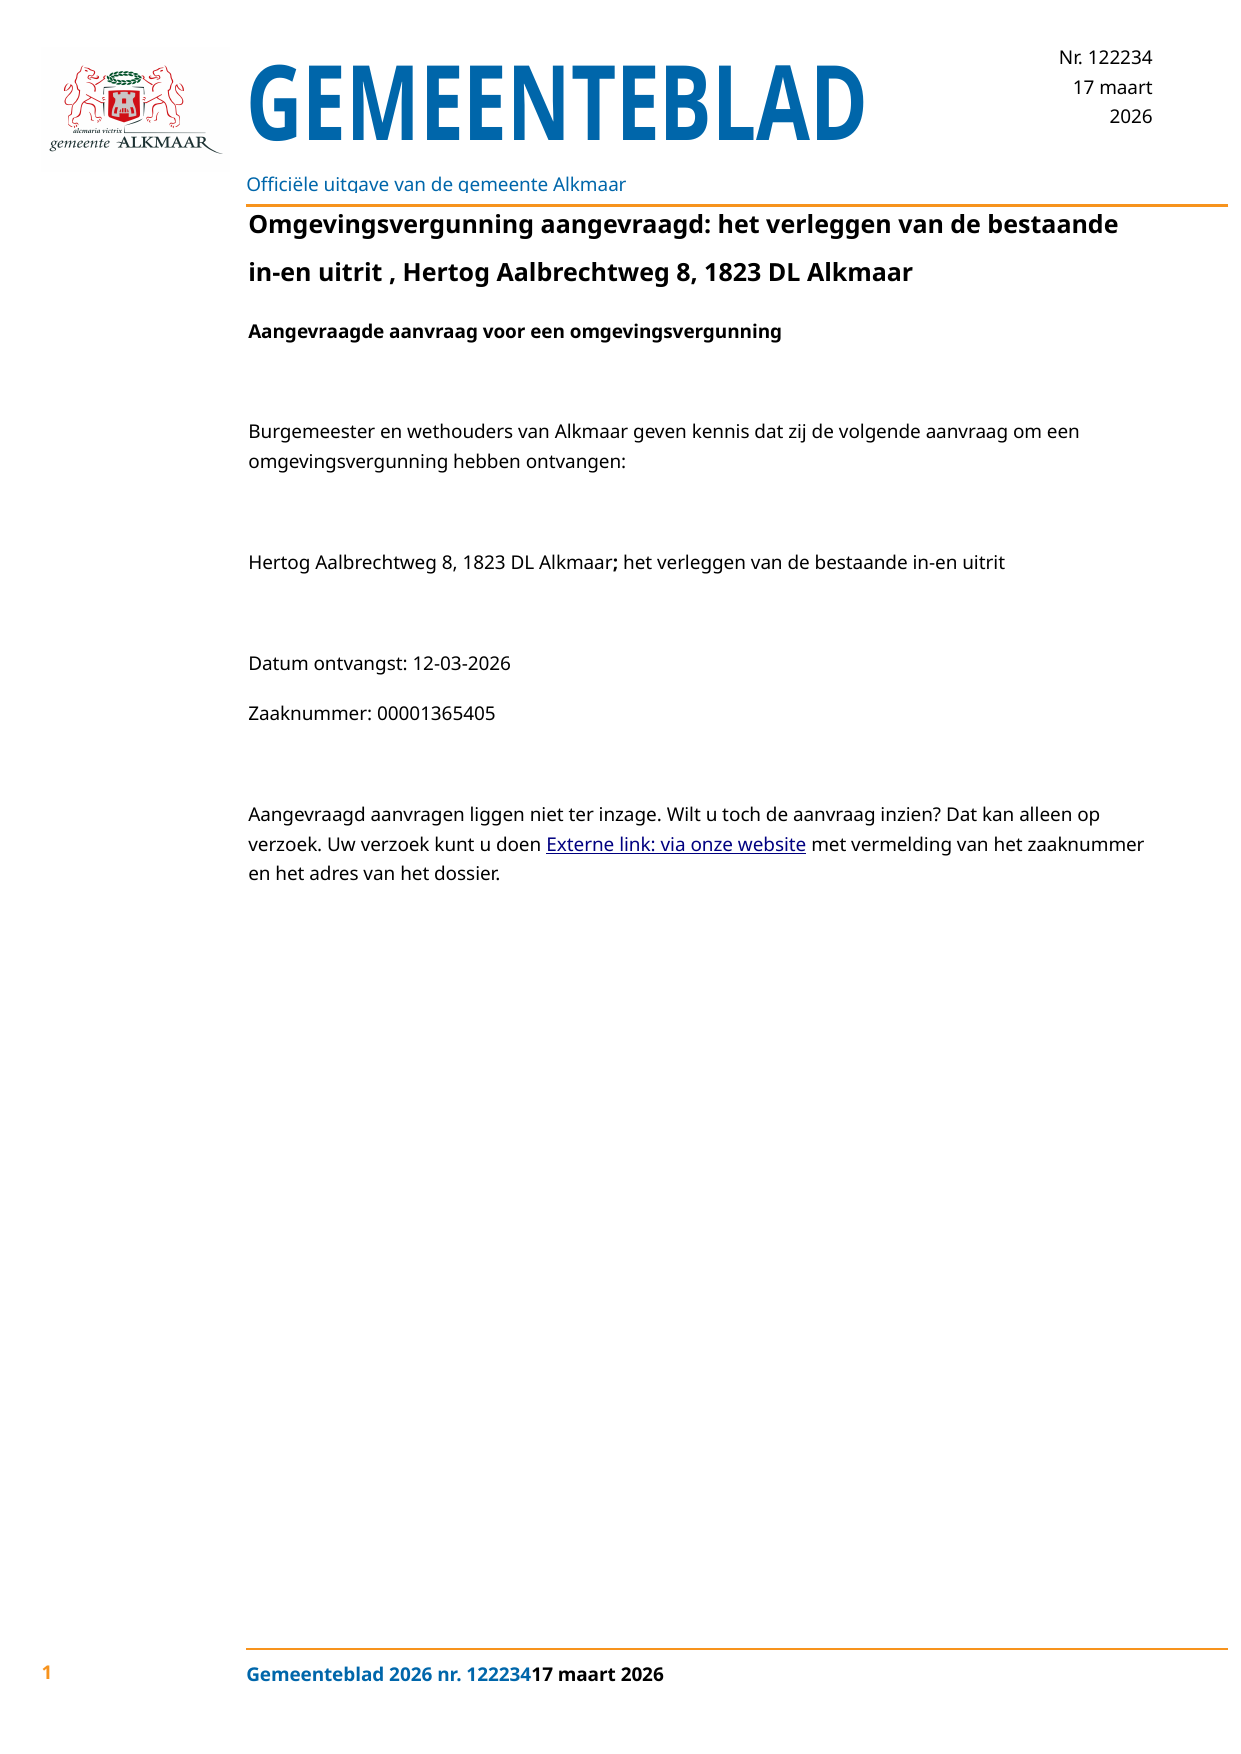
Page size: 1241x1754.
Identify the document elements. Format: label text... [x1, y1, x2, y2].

text Zaaknummer: 00001365405 [248, 700, 1152, 726]
text Hertog Aalbrechtweg 8, 1823 DL Alkmaar; het verleggen van de bestaande in-en uitrit [248, 549, 1152, 575]
picture [41, 47, 231, 172]
text Aangevraagde aanvraag voor een omgevingsvergunning [248, 318, 1152, 344]
text Aangevraagd aanvragen liggen niet ter inzage. Wilt u toch de aanvraag inzien? Dat kan alleen op verzoek. Uw verzoek kunt u doen Externe link: via onze website met vermelding van het zaaknummer en het adres van het dossier. [248, 801, 1152, 886]
text Burgemeester en wethouders van Alkmaar geven kennis dat zij de volgende aanvraag om een omgevingsvergunning hebben ontvangen: [248, 419, 1152, 474]
text Datum ontvangst: 12-03-2026 [248, 650, 1152, 676]
text Omgevingsvergunning aangevraagd: het verleggen van de bestaande in-en uitrit , Hertog Aalbrechtweg 8, 1823 DL Alkmaar [248, 207, 1152, 288]
